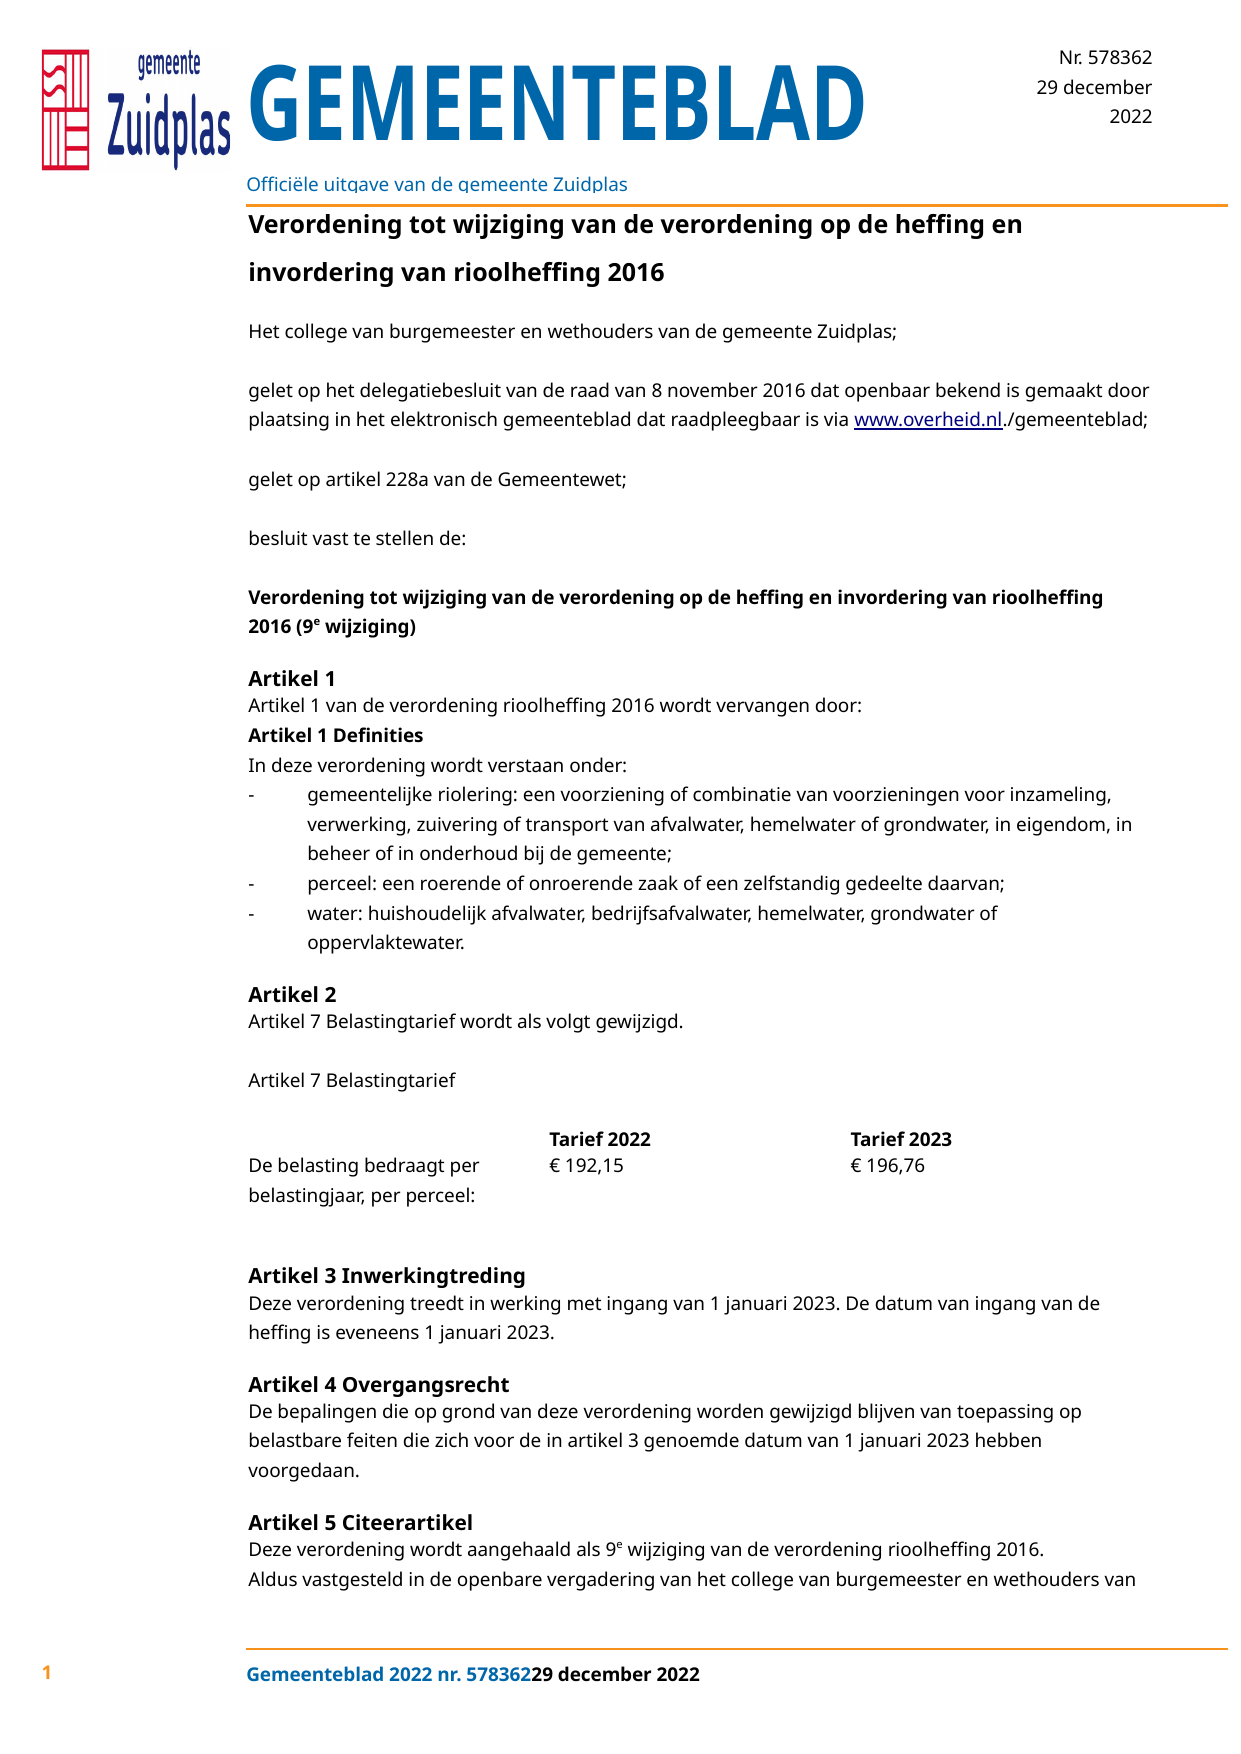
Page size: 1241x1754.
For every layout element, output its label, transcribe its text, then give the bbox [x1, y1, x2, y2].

text gelet op het delegatiebesluit van de raad van 8 november 2016 dat openbaar bekend is gemaakt door plaatsing in het elektronisch gemeenteblad dat raadpleegbaar is via www.overheid.nl./gemeenteblad; [248, 377, 1152, 432]
text Artikel 7 Belastingtarief [248, 1067, 1152, 1093]
list perceel: een roerende of onroerende zaak of een zelfstandig gedeelte daarvan; [248, 870, 1152, 896]
text Deze verordening wordt aangehaald als 9e wijziging van de verordening rioolheffing 2016. [248, 1536, 1152, 1562]
text Aldus vastgesteld in de openbare vergadering van het college van burgemeester en wethouders van [248, 1566, 1152, 1591]
text De bepalingen die op grond van deze verordening worden gewijzigd blijven van toepassing op belastbare feiten die zich voor de in artikel 3 genoemde datum van 1 januari 2023 hebben voorgedaan. [248, 1398, 1152, 1483]
table_header Tarief 2022 [549, 1127, 850, 1152]
list gemeentelijke riolering: een voorziening of combinatie van voorzieningen voor inzameling, verwerking, zuivering of transport van afvalwater, hemelwater of grondwater, in eigendom, in beheer of in onderhoud bij de gemeente; [248, 781, 1152, 866]
text Deze verordening treedt in werking met ingang van 1 januari 2023. De datum van ingang van de heffing is eveneens 1 januari 2023. [248, 1290, 1152, 1345]
text besluit vast te stellen de: [248, 525, 1152, 551]
text Artikel 5 Citeerartikel [248, 1508, 1152, 1536]
list water: huishoudelijk afvalwater, bedrijfsafvalwater, hemelwater, grondwater of oppervlaktewater. [248, 900, 1152, 955]
text Verordening tot wijziging van de verordening op de heffing en invordering van rioolheffing 2016 (9e wijziging) [248, 584, 1152, 639]
text Het college van burgemeester en wethouders van de gemeente Zuidplas; [248, 318, 1152, 344]
text gelet op artikel 228a van de Gemeentewet; [248, 466, 1152, 492]
text Artikel 2 [248, 980, 1152, 1008]
text In deze verordening wordt verstaan onder: [248, 752, 1152, 777]
table_header Tarief 2023 [850, 1127, 1152, 1152]
text Artikel 1 van de verordening rioolheffing 2016 wordt vervangen door: [248, 693, 1152, 718]
table_cell € 196,76 [850, 1152, 1152, 1208]
text Artikel 3 Inwerkingtreding [248, 1261, 1152, 1290]
table_header [248, 1127, 549, 1152]
text Artikel 1 Definities [248, 722, 1152, 748]
table_cell € 192,15 [549, 1152, 850, 1208]
text Verordening tot wijziging van de verordening op de heffing en invordering van rioolheffing 2016 [248, 207, 1152, 288]
text Artikel 1 [248, 664, 1152, 693]
text Artikel 4 Overgangsrecht [248, 1370, 1152, 1398]
text Artikel 7 Belastingtarief wordt als volgt gewijzigd. [248, 1008, 1152, 1034]
picture [41, 47, 231, 172]
table_cell De belasting bedraagt per belastingjaar, per perceel: [248, 1152, 549, 1208]
